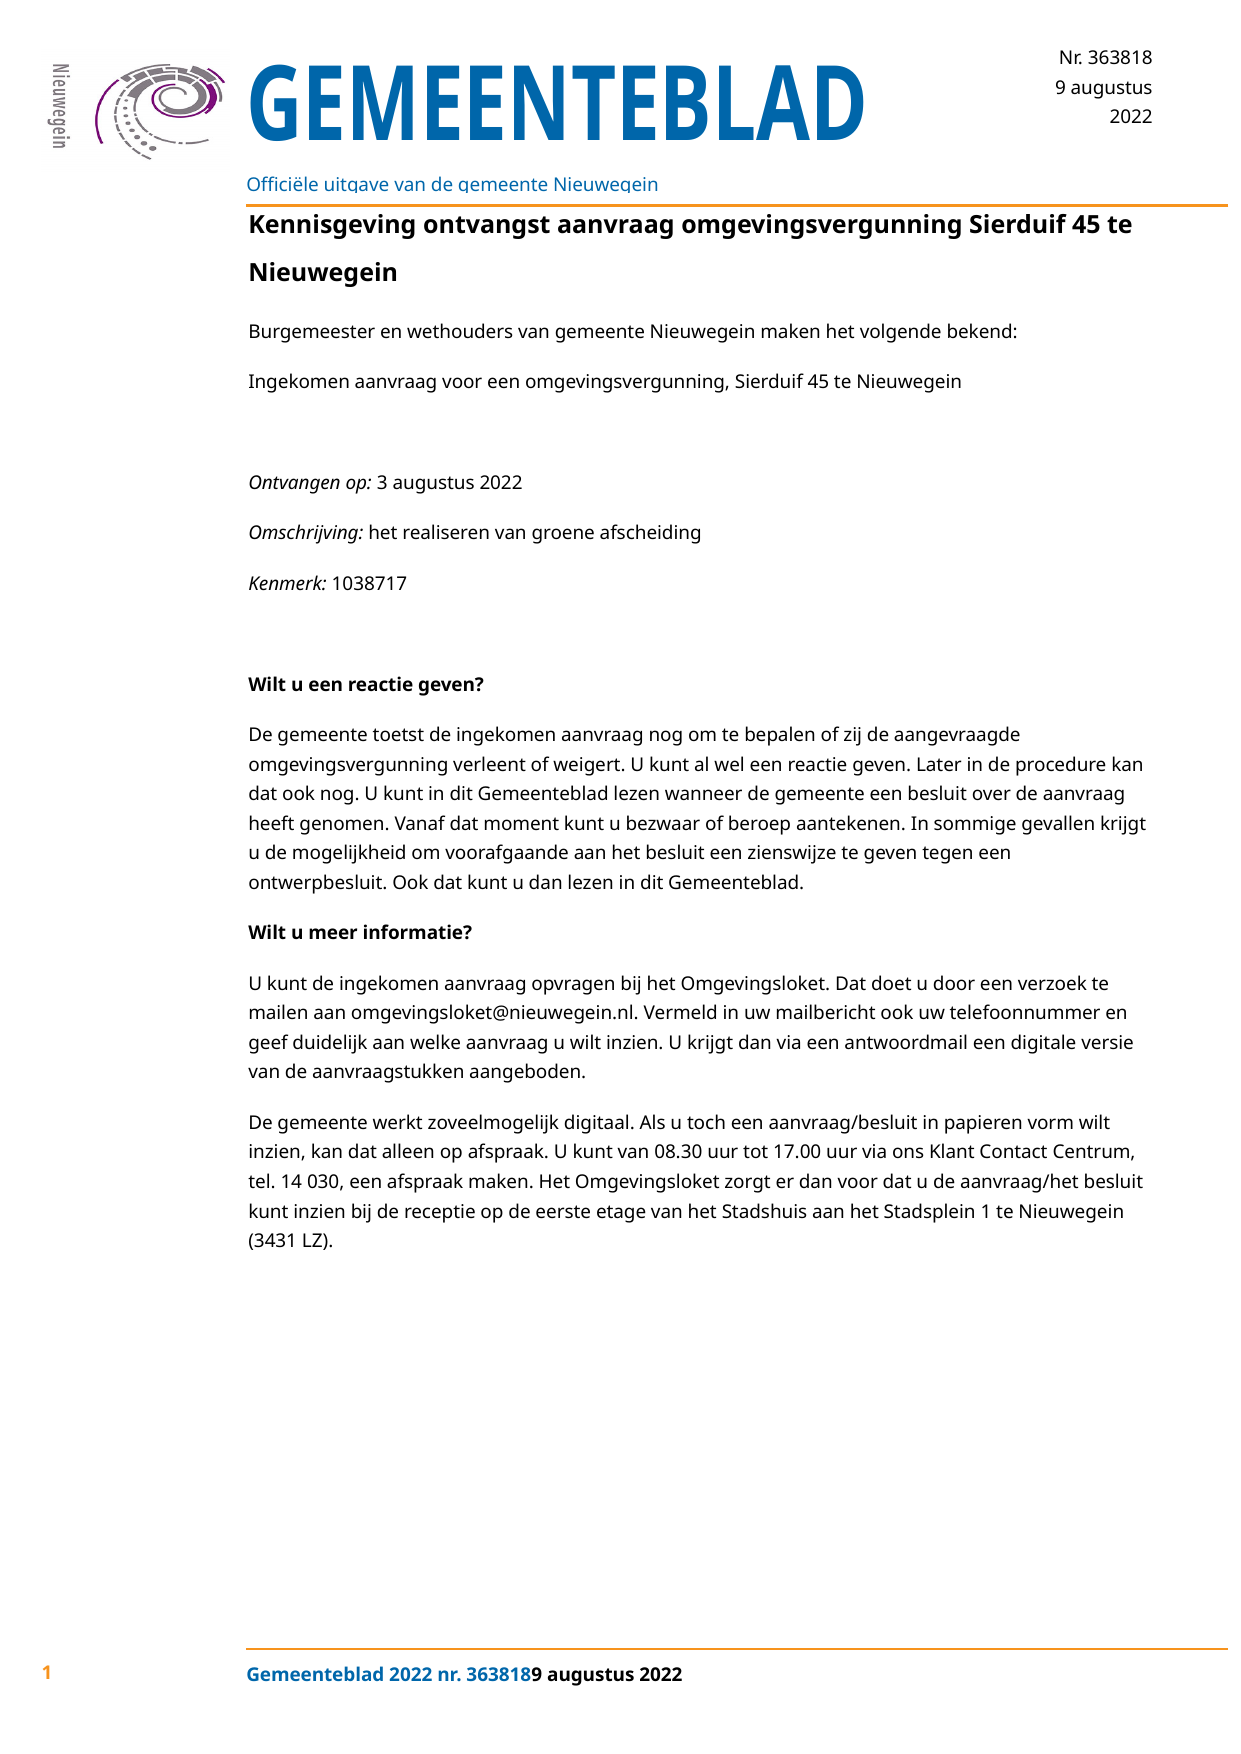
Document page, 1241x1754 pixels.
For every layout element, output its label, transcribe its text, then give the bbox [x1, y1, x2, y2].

text Omschrijving: het realiseren van groene afscheiding [248, 519, 1152, 545]
text Kenmerk: 1038717 [248, 570, 1152, 596]
text Wilt u een reactie geven? [248, 671, 1152, 697]
text Wilt u meer informatie? [248, 919, 1152, 945]
text De gemeente werkt zoveelmogelijk digitaal. Als u toch een aanvraag/besluit in papieren vorm wilt inzien, kan dat alleen op afspraak. U kunt van 08.30 uur tot 17.00 uur via ons Klant Contact Centrum, tel. 14 030, een afspraak maken. Het Omgevingsloket zorgt er dan voor dat u de aanvraag/het besluit kunt inzien bij de receptie op de eerste etage van het Stadshuis aan het Stadsplein 1 te Nieuwegein (3431 LZ). [248, 1109, 1152, 1253]
picture [41, 47, 231, 172]
text Burgemeester en wethouders van gemeente Nieuwegein maken het volgende bekend: [248, 318, 1152, 344]
text Kennisgeving ontvangst aanvraag omgevingsvergunning Sierduif 45 te Nieuwegein [248, 207, 1152, 288]
text De gemeente toetst de ingekomen aanvraag nog om te bepalen of zij de aangevraagde omgevingsvergunning verleent of weigert. U kunt al wel een reactie geven. Later in de procedure kan dat ook nog. U kunt in dit Gemeenteblad lezen wanneer de gemeente een besluit over de aanvraag heeft genomen. Vanaf dat moment kunt u bezwaar of beroep aantekenen. In sommige gevallen krijgt u de mogelijkheid om voorafgaande aan het besluit een zienswijze te geven tegen een ontwerpbesluit. Ook dat kunt u dan lezen in dit Gemeenteblad. [248, 721, 1152, 895]
text U kunt de ingekomen aanvraag opvragen bij het Omgevingsloket. Dat doet u door een verzoek te mailen aan omgevingsloket@nieuwegein.nl. Vermeld in uw mailbericht ook uw telefoonnummer en geef duidelijk aan welke aanvraag u wilt inzien. U krijgt dan via een antwoordmail een digitale versie van de aanvraagstukken aangeboden. [248, 970, 1152, 1084]
text Ingekomen aanvraag voor een omgevingsvergunning, Sierduif 45 te Nieuwegein [248, 368, 1152, 394]
text Ontvangen op: 3 augustus 2022 [248, 469, 1152, 495]
